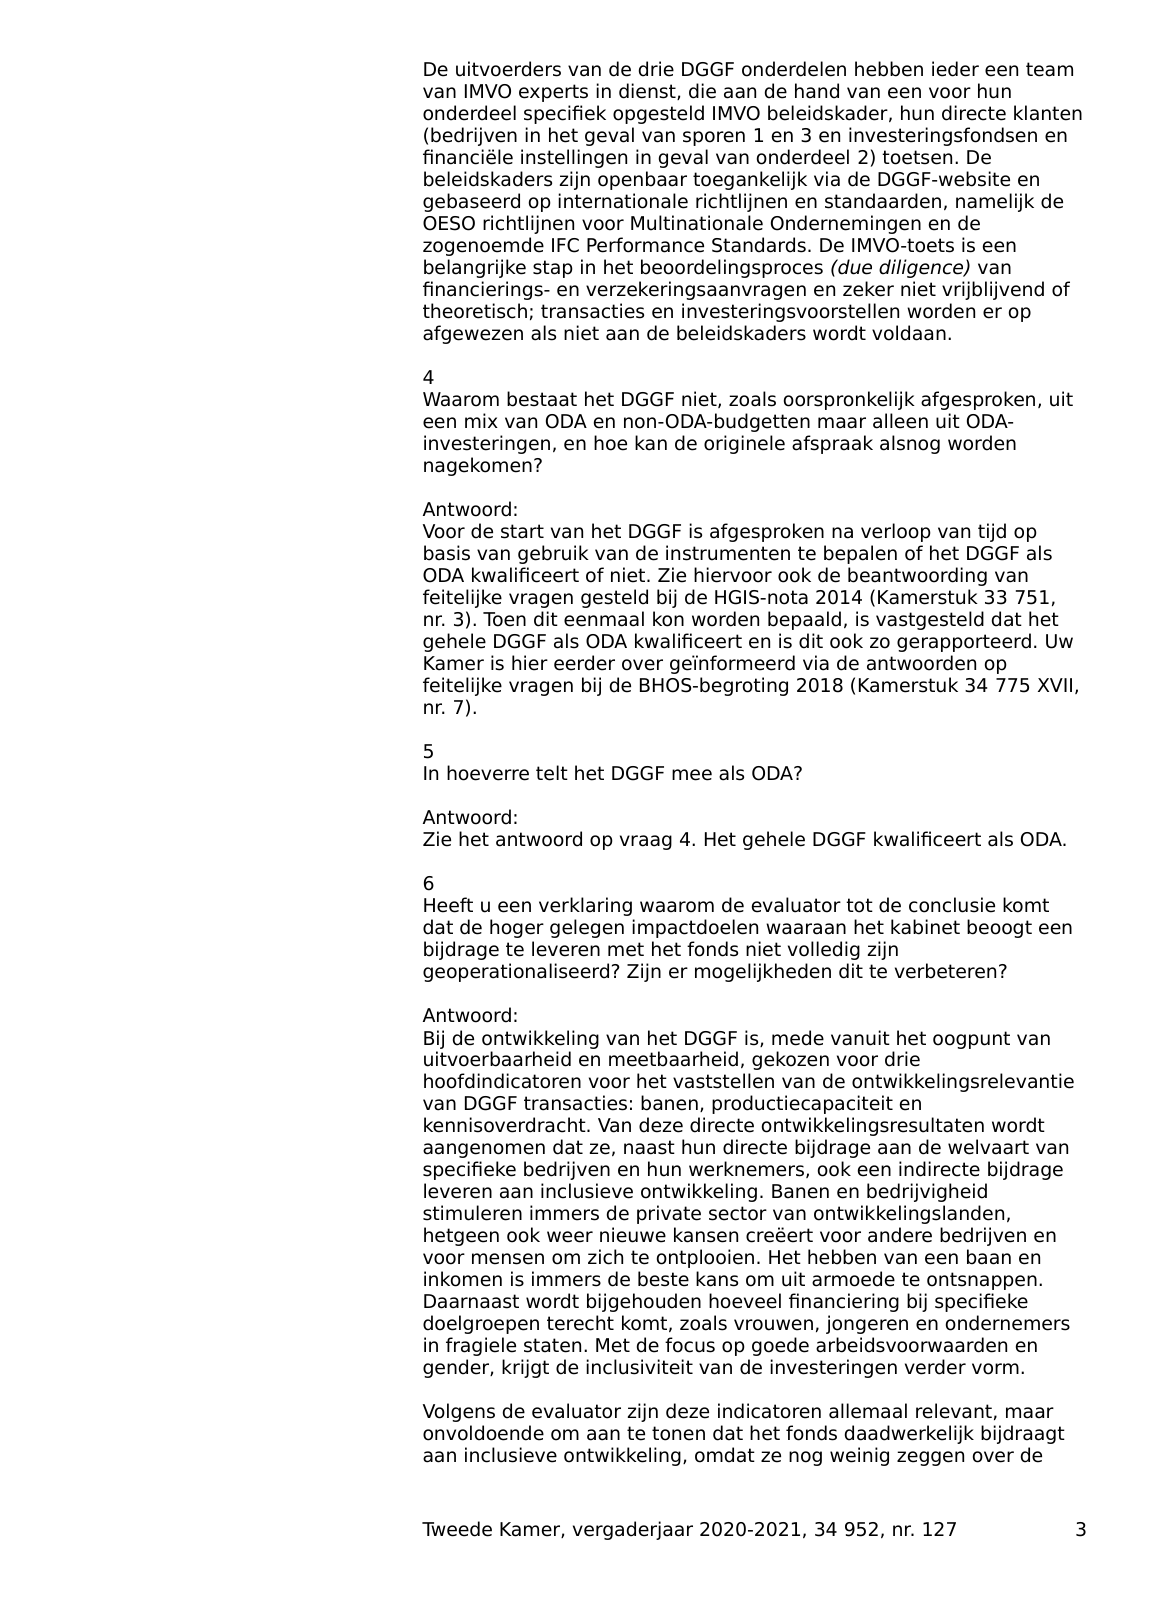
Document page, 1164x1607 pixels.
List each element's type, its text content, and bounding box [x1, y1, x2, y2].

text In hoeverre telt het DGGF mee als ODA? [422, 763, 1087, 785]
text Bij de ontwikkeling van het DGGF is, mede vanuit het oogpunt van uitvoerbaarheid en meetbaarheid, gekozen voor drie hoofdindicatoren voor het vaststellen van de ontwikkelingsrelevantie van DGGF transacties: banen, productiecapaciteit en kennisoverdracht. Van deze directe ontwikkelingsresultaten wordt aangenomen dat ze, naast hun directe bijdrage aan de welvaart van specifieke bedrijven en hun werknemers, ook een indirecte bijdrage leveren aan inclusieve ontwikkeling. Banen en bedrijvigheid stimuleren immers de private sector van ontwikkelingslanden, hetgeen ook weer nieuwe kansen creëert voor andere bedrijven en voor mensen om zich te ontplooien. Het hebben van een baan en inkomen is immers de beste kans om uit armoede te ontsnappen. Daarnaast wordt bijgehouden hoeveel financiering bij specifieke doelgroepen terecht komt, zoals vrouwen, jongeren en ondernemers in fragiele staten. Met de focus op goede arbeidsvoorwaarden en gender, krijgt de inclusiviteit van de investeringen verder vorm. [422, 1027, 1087, 1379]
text Waarom bestaat het DGGF niet, zoals oorspronkelijk afgesproken, uit een mix van ODA en non-ODA-budgetten maar alleen uit ODA-investeringen, en hoe kan de originele afspraak alsnog worden nagekomen? [422, 389, 1087, 477]
text 5 [422, 741, 1087, 763]
text De uitvoerders van de drie DGGF onderdelen hebben ieder een team van IMVO experts in dienst, die aan de hand van een voor hun onderdeel specifiek opgesteld IMVO beleidskader, hun directe klanten (bedrijven in het geval van sporen 1 en 3 en investeringsfondsen en financiële instellingen in geval van onderdeel 2) toetsen. De beleidskaders zijn openbaar toegankelijk via de DGGF-website en gebaseerd op internationale richtlijnen en standaarden, namelijk de OESO richtlijnen voor Multinationale Ondernemingen en de zogenoemde IFC Performance Standards. De IMVO-toets is een belangrijke stap in het beoordelingsproces (due diligence) van financierings- en verzekeringsaanvragen en zeker niet vrijblijvend of theoretisch; transacties en investeringsvoorstellen worden er op afgewezen als niet aan de beleidskaders wordt voldaan. [422, 59, 1087, 345]
text Antwoord: [422, 499, 1087, 521]
text Zie het antwoord op vraag 4. Het gehele DGGF kwalificeert als ODA. [422, 829, 1087, 851]
text 4 [422, 367, 1087, 389]
text 6 [422, 873, 1087, 895]
text Voor de start van het DGGF is afgesproken na verloop van tijd op basis van gebruik van de instrumenten te bepalen of het DGGF als ODA kwalificeert of niet. Zie hiervoor ook de beantwoording van feitelijke vragen gesteld bij de HGIS-nota 2014 (Kamerstuk 33 751, nr. 3). Toen dit eenmaal kon worden bepaald, is vastgesteld dat het gehele DGGF als ODA kwalificeert en is dit ook zo gerapporteerd. Uw Kamer is hier eerder over geïnformeerd via de antwoorden op feitelijke vragen bij de BHOS-begroting 2018 (Kamerstuk 34 775 XVII, nr. 7). [422, 521, 1087, 719]
text Antwoord: [422, 807, 1087, 829]
text Volgens de evaluator zijn deze indicatoren allemaal relevant, maar onvoldoende om aan te tonen dat het fonds daadwerkelijk bijdraagt aan inclusieve ontwikkeling, omdat ze nog weinig zeggen over de [422, 1401, 1087, 1467]
text Heeft u een verklaring waarom de evaluator tot de conclusie komt dat de hoger gelegen impactdoelen waaraan het kabinet beoogt een bijdrage te leveren met het fonds niet volledig zijn geoperationaliseerd? Zijn er mogelijkheden dit te verbeteren? [422, 895, 1087, 983]
text Antwoord: [422, 1005, 1087, 1027]
